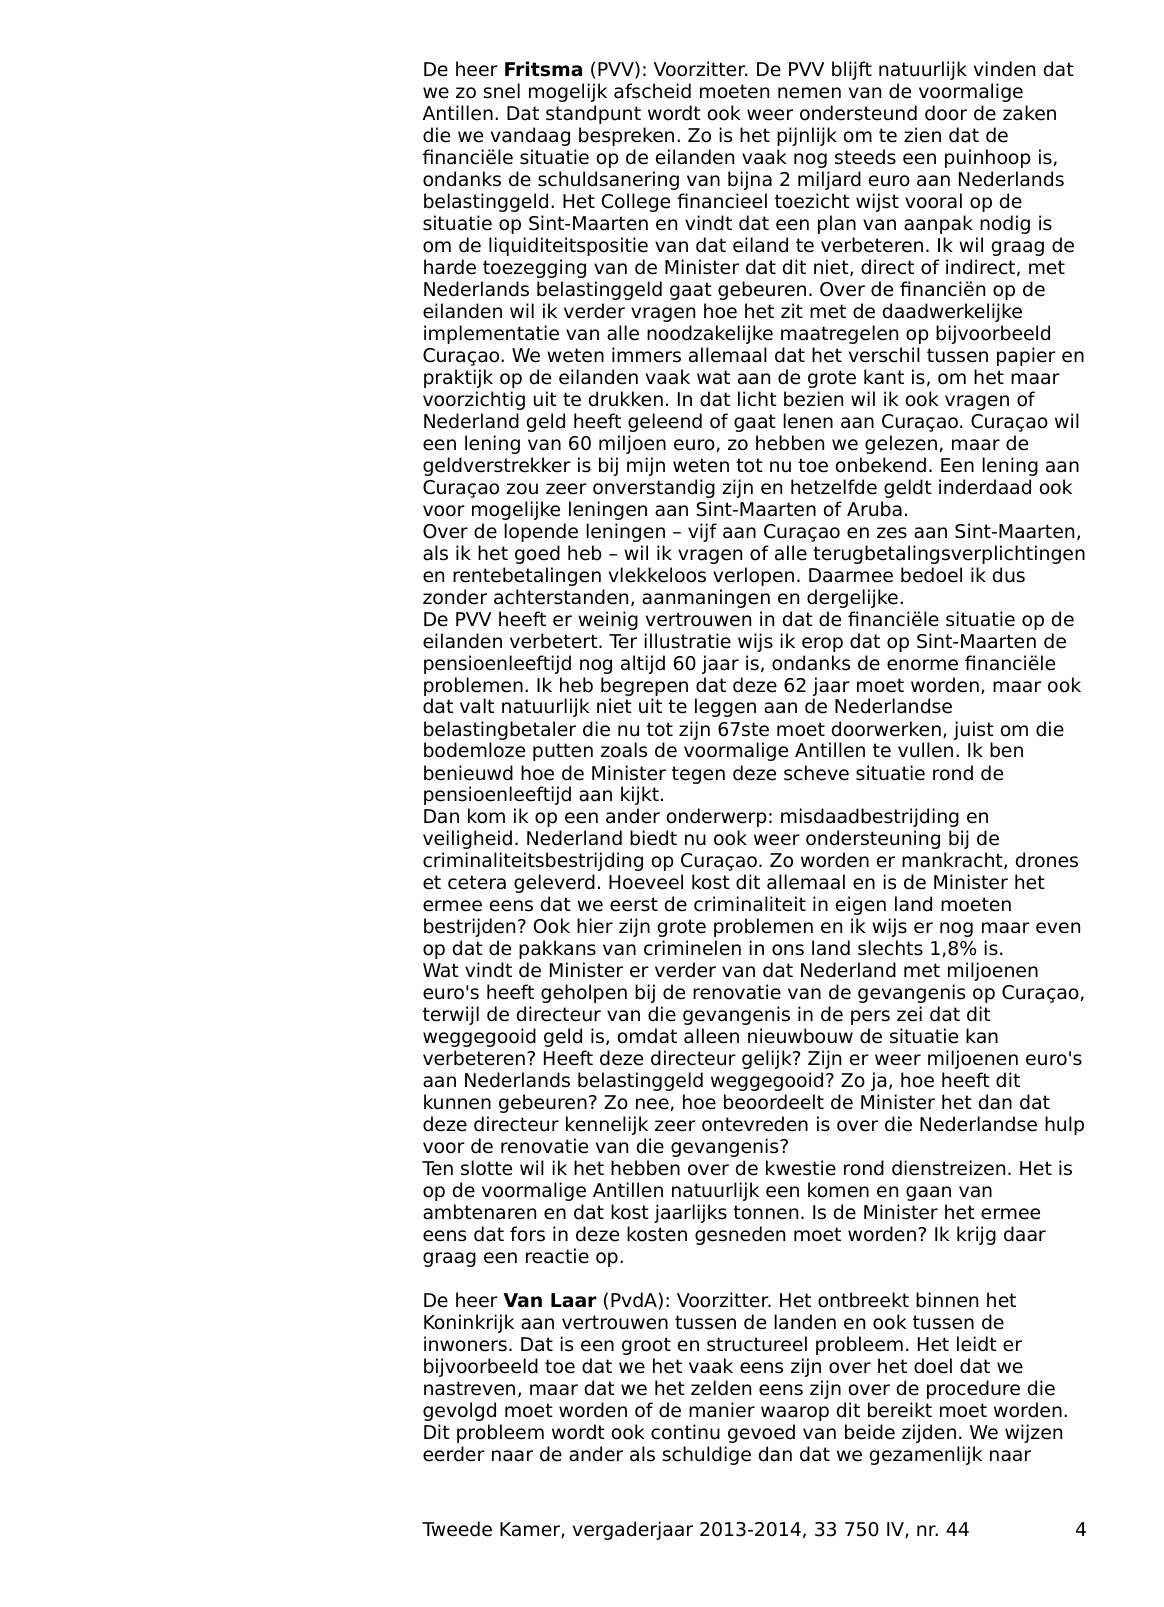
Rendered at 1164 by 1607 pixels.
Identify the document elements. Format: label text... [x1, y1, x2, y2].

text Wat vindt de Minister er verder van dat Nederland met miljoenen euro's heeft geholpen bij de renovatie van de gevangenis op Curaçao, terwijl de directeur van die gevangenis in de pers zei dat dit weggegooid geld is, omdat alleen nieuwbouw de situatie kan verbeteren? Heeft deze directeur gelijk? Zijn er weer miljoenen euro's aan Nederlands belastinggeld weggegooid? Zo ja, hoe heeft dit kunnen gebeuren? Zo nee, hoe beoordeelt de Minister het dan dat deze directeur kennelijk zeer ontevreden is over die Nederlandse hulp voor de renovatie van die gevangenis? [422, 960, 1087, 1158]
text Dan kom ik op een ander onderwerp: misdaadbestrijding en veiligheid. Nederland biedt nu ook weer ondersteuning bij de criminaliteitsbestrijding op Curaçao. Zo worden er mankracht, drones et cetera geleverd. Hoeveel kost dit allemaal en is de Minister het ermee eens dat we eerst de criminaliteit in eigen land moeten bestrijden? Ook hier zijn grote problemen en ik wijs er nog maar even op dat de pakkans van criminelen in ons land slechts 1,8% is. [422, 806, 1087, 960]
text De heer Fritsma (PVV): Voorzitter. De PVV blijft natuurlijk vinden dat we zo snel mogelijk afscheid moeten nemen van de voormalige Antillen. Dat standpunt wordt ook weer ondersteund door de zaken die we vandaag bespreken. Zo is het pijnlijk om te zien dat de financiële situatie op de eilanden vaak nog steeds een puinhoop is, ondanks de schuldsanering van bijna 2 miljard euro aan Nederlands belastinggeld. Het College financieel toezicht wijst vooral op de situatie op Sint-Maarten en vindt dat een plan van aanpak nodig is om de liquiditeitspositie van dat eiland te verbeteren. Ik wil graag de harde toezegging van de Minister dat dit niet, direct of indirect, met Nederlands belastinggeld gaat gebeuren. Over de financiën op de eilanden wil ik verder vragen hoe het zit met de daadwerkelijke implementatie van alle noodzakelijke maatregelen op bijvoorbeeld Curaçao. We weten immers allemaal dat het verschil tussen papier en praktijk op de eilanden vaak wat aan de grote kant is, om het maar voorzichtig uit te drukken. In dat licht bezien wil ik ook vragen of Nederland geld heeft geleend of gaat lenen aan Curaçao. Curaçao wil een lening van 60 miljoen euro, zo hebben we gelezen, maar de geldverstrekker is bij mijn weten tot nu toe onbekend. Een lening aan Curaçao zou zeer onverstandig zijn en hetzelfde geldt inderdaad ook voor mogelijke leningen aan Sint-Maarten of Aruba. [422, 59, 1087, 521]
text Over de lopende leningen – vijf aan Curaçao en zes aan Sint-Maarten, als ik het goed heb – wil ik vragen of alle terugbetalingsverplichtingen en rentebetalingen vlekkeloos verlopen. Daarmee bedoel ik dus zonder achterstanden, aanmaningen en dergelijke. [422, 521, 1087, 608]
text De PVV heeft er weinig vertrouwen in dat de financiële situatie op de eilanden verbetert. Ter illustratie wijs ik erop dat op Sint-Maarten de pensioenleeftijd nog altijd 60 jaar is, ondanks de enorme financiële problemen. Ik heb begrepen dat deze 62 jaar moet worden, maar ook dat valt natuurlijk niet uit te leggen aan de Nederlandse belastingbetaler die nu tot zijn 67ste moet doorwerken, juist om die bodemloze putten zoals de voormalige Antillen te vullen. Ik ben benieuwd hoe de Minister tegen deze scheve situatie rond de pensioenleeftijd aan kijkt. [422, 608, 1087, 806]
text De heer Van Laar (PvdA): Voorzitter. Het ontbreekt binnen het Koninkrijk aan vertrouwen tussen de landen en ook tussen de inwoners. Dat is een groot en structureel probleem. Het leidt er bijvoorbeeld toe dat we het vaak eens zijn over het doel dat we nastreven, maar dat we het zelden eens zijn over de procedure die gevolgd moet worden of de manier waarop dit bereikt moet worden. Dit probleem wordt ook continu gevoed van beide zijden. We wijzen eerder naar de ander als schuldige dan dat we gezamenlijk naar [422, 1290, 1087, 1466]
text Ten slotte wil ik het hebben over de kwestie rond dienstreizen. Het is op de voormalige Antillen natuurlijk een komen en gaan van ambtenaren en dat kost jaarlijks tonnen. Is de Minister het ermee eens dat fors in deze kosten gesneden moet worden? Ik krijg daar graag een reactie op. [422, 1158, 1087, 1268]
